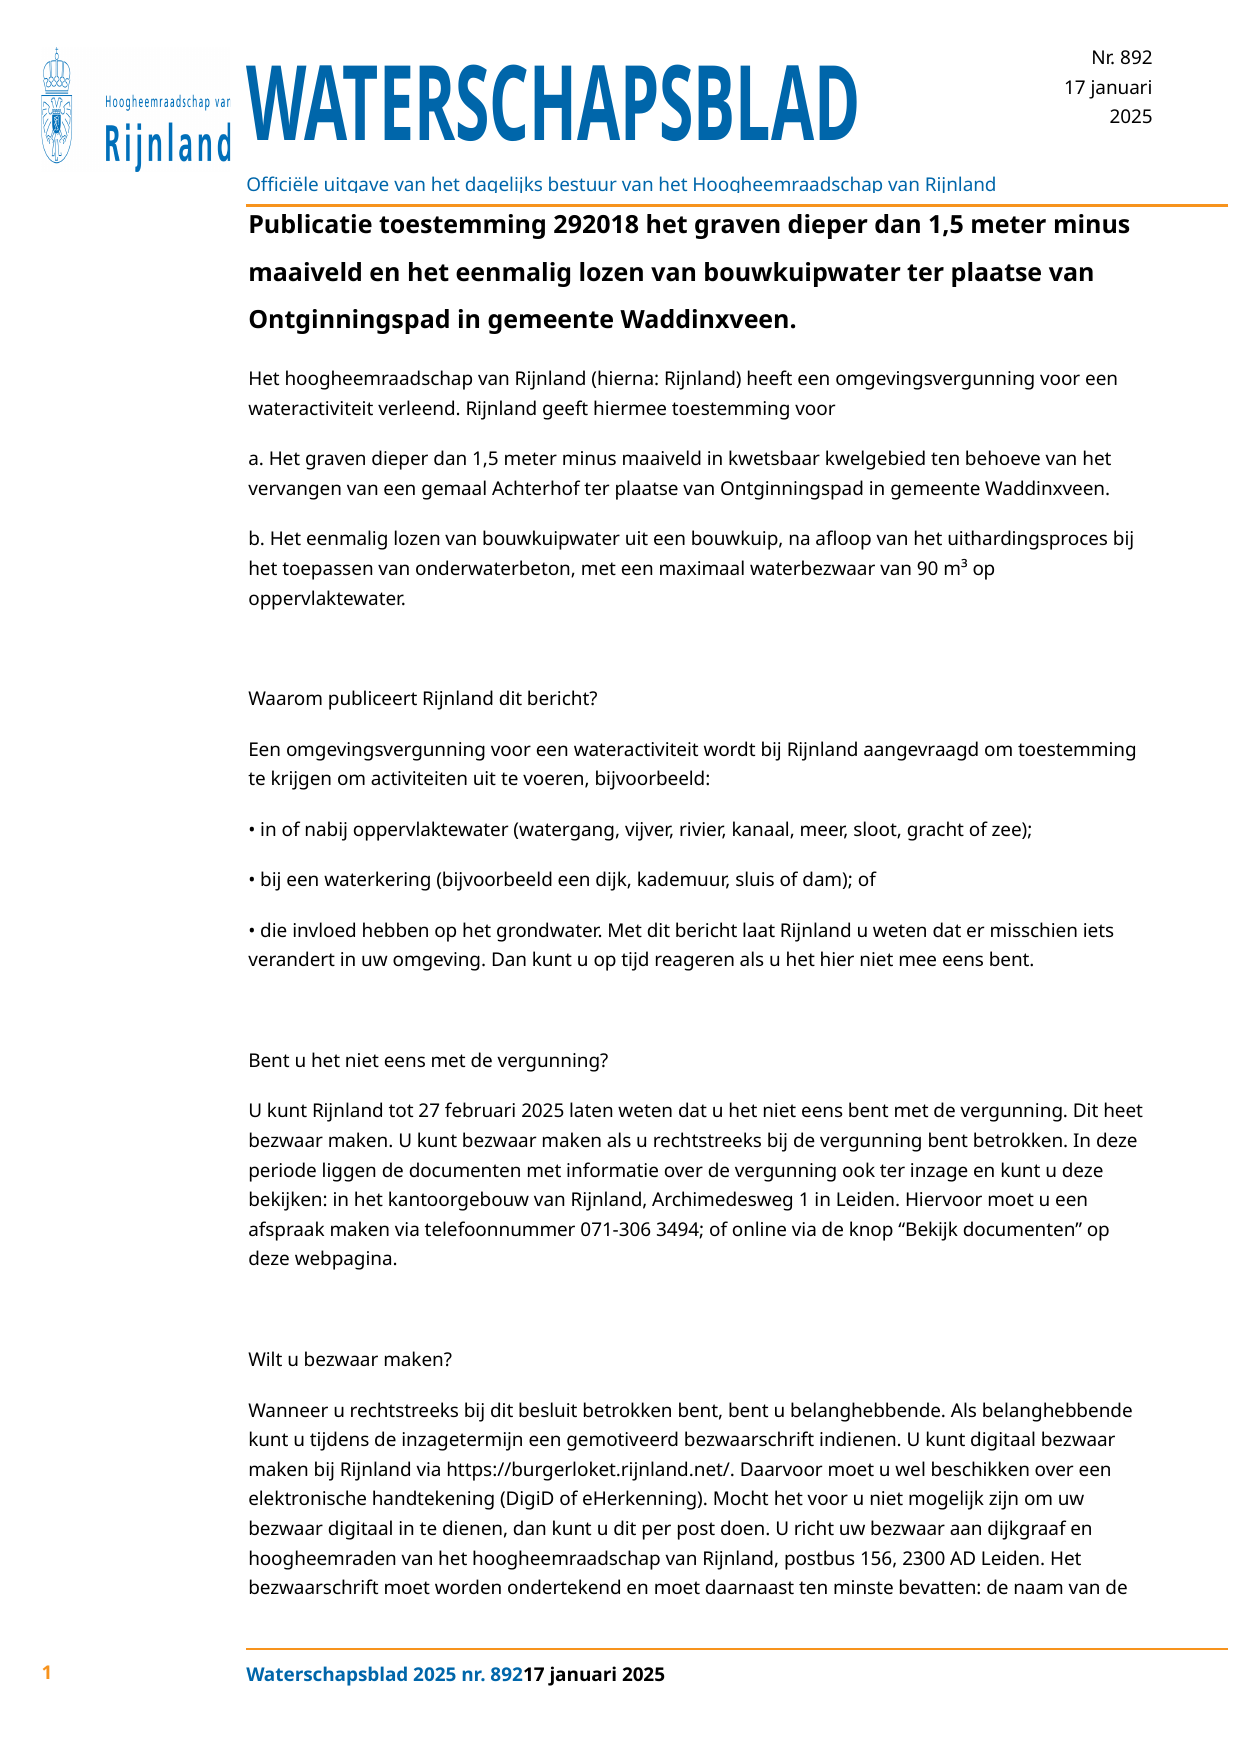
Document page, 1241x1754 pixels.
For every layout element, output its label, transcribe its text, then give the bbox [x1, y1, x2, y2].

text b. Het eenmalig lozen van bouwkuipwater uit een bouwkuip, na afloop van het uithardingsproces bij het toepassen van onderwaterbeton, met een maximaal waterbezwaar van 90 m³ op oppervlaktewater. [248, 526, 1152, 610]
text • die invloed hebben op het grondwater. Met dit bericht laat Rijnland u weten dat er misschien iets verandert in uw omgeving. Dan kunt u op tijd reageren als u het hier niet mee eens bent. [248, 917, 1152, 972]
text Het hoogheemraadschap van Rijnland (hierna: Rijnland) heeft een omgevingsvergunning voor een wateractiviteit verleend. Rijnland geeft hiermee toestemming voor [248, 366, 1152, 421]
text Een omgevingsvergunning voor een wateractiviteit wordt bij Rijnland aangevraagd om toestemming te krijgen om activiteiten uit te voeren, bijvoorbeeld: [248, 736, 1152, 791]
text Waarom publiceert Rijnland dit bericht? [248, 686, 1152, 711]
text • bij een waterkering (bijvoorbeeld een dijk, kademuur, sluis of dam); of [248, 866, 1152, 892]
picture [41, 47, 231, 172]
text U kunt Rijnland tot 27 februari 2025 laten weten dat u het niet eens bent met de vergunning. Dit heet bezwaar maken. U kunt bezwaar maken als u rechtstreeks bij de vergunning bent betrokken. In deze periode liggen de documenten met informatie over de vergunning ook ter inzage en kunt u deze bekijken: in het kantoorgebouw van Rijnland, Archimedesweg 1 in Leiden. Hiervoor moet u een afspraak maken via telefoonnummer 071-306 3494; of online via de knop “Bekijk documenten” op deze webpagina. [248, 1098, 1152, 1271]
text Publicatie toestemming 292018 het graven dieper dan 1,5 meter minus maaiveld en het eenmalig lozen van bouwkuipwater ter plaatse van Ontginningspad in gemeente Waddinxveen. [248, 207, 1152, 336]
text Wanneer u rechtstreeks bij dit besluit betrokken bent, bent u belanghebbende. Als belanghebbende kunt u tijdens de inzagetermijn een gemotiveerd bezwaarschrift indienen. U kunt digitaal bezwaar maken bij Rijnland via https://burgerloket.rijnland.net/. Daarvoor moet u wel beschikken over een elektronische handtekening (DigiD of eHerkenning). Mocht het voor u niet mogelijk zijn om uw bezwaar digitaal in te dienen, dan kunt u dit per post doen. U richt uw bezwaar aan dijkgraaf en hoogheemraden van het hoogheemraadschap van Rijnland, postbus 156, 2300 AD Leiden. Het bezwaarschrift moet worden ondertekend en moet daarnaast ten minste bevatten: de naam van de [248, 1397, 1152, 1600]
text Wilt u bezwaar maken? [248, 1346, 1152, 1372]
text • in of nabij oppervlaktewater (watergang, vijver, rivier, kanaal, meer, sloot, gracht of zee); [248, 816, 1152, 842]
text Bent u het niet eens met de vergunning? [248, 1047, 1152, 1073]
text a. Het graven dieper dan 1,5 meter minus maaiveld in kwetsbaar kwelgebied ten behoeve van het vervangen van een gemaal Achterhof ter plaatse van Ontginningspad in gemeente Waddinxveen. [248, 446, 1152, 501]
